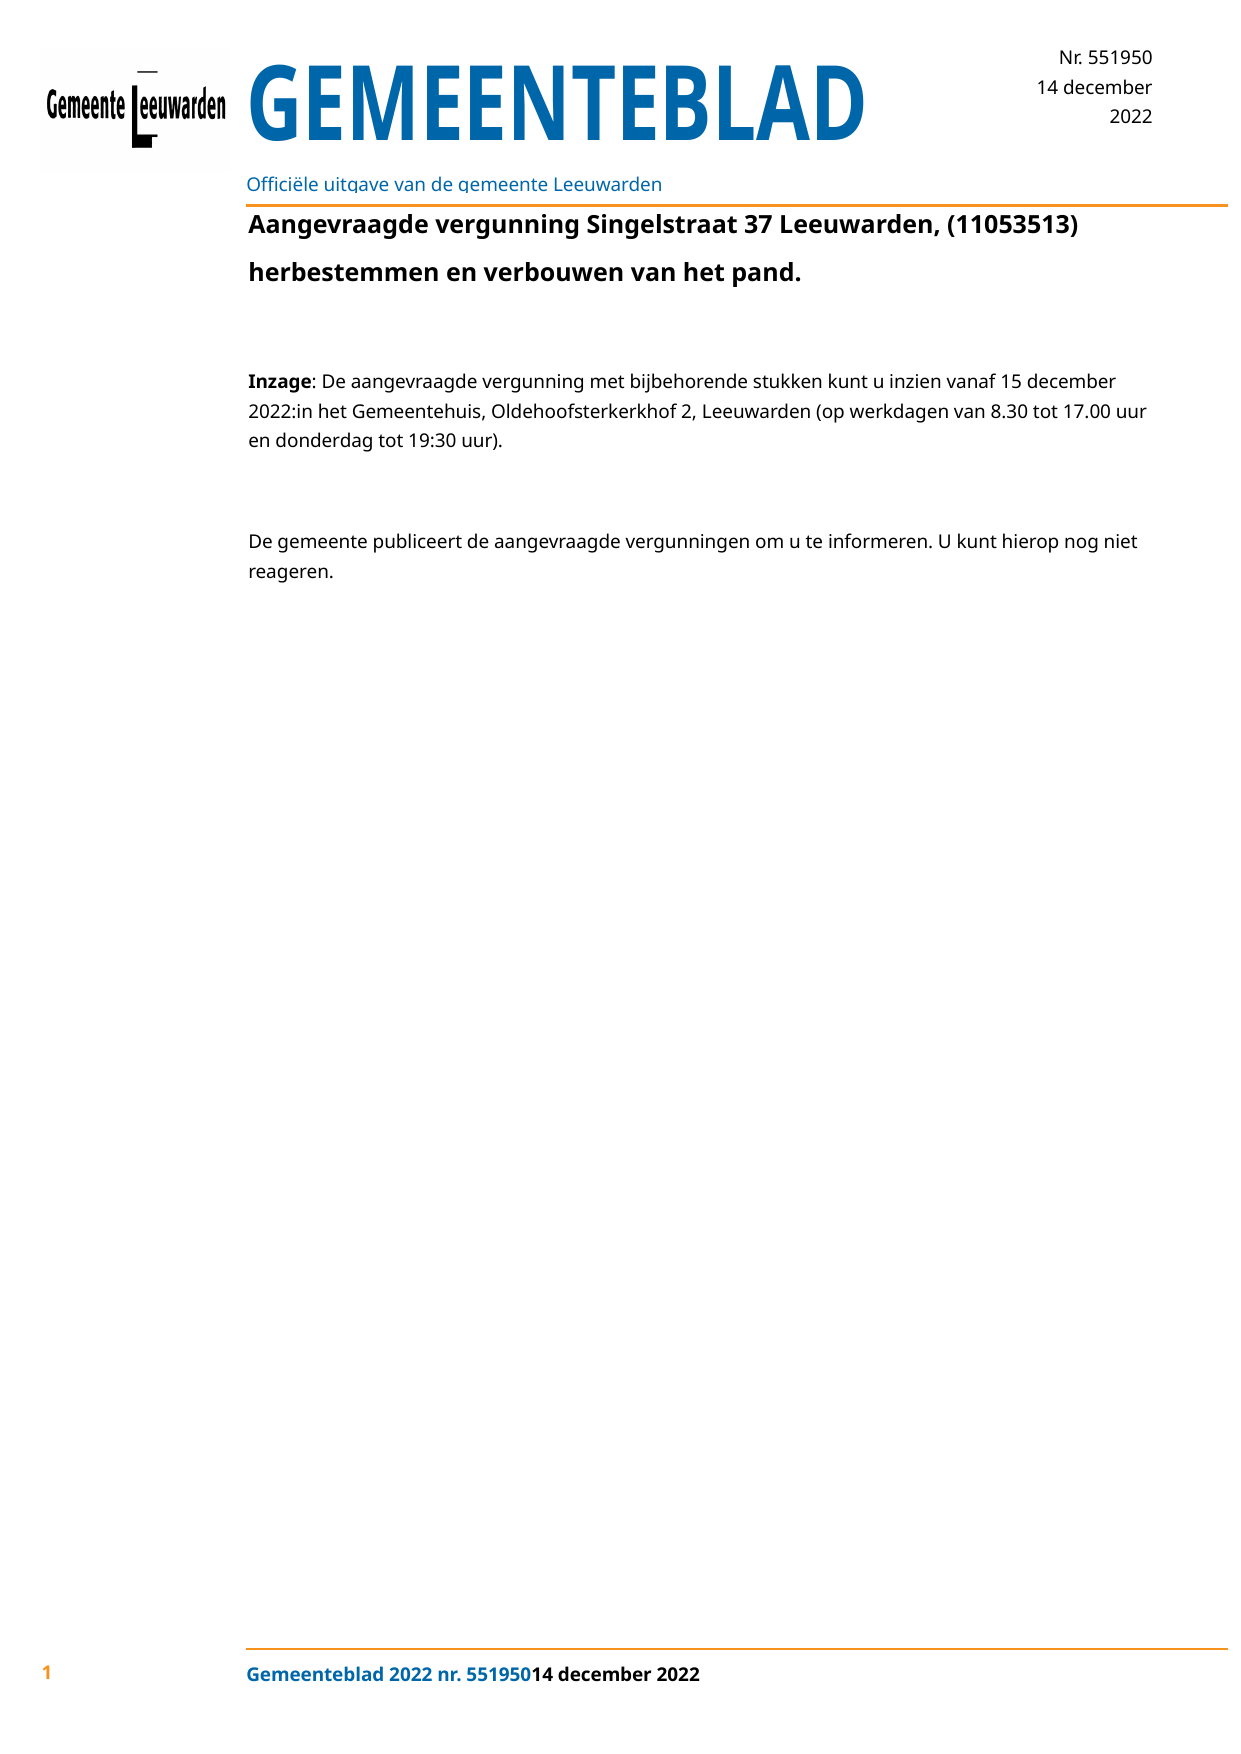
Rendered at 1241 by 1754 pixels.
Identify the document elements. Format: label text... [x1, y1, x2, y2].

picture [41, 47, 231, 172]
text De gemeente publiceert de aangevraagde vergunningen om u te informeren. U kunt hierop nog niet reageren. [248, 528, 1152, 584]
text Aangevraagde vergunning Singelstraat 37 Leeuwarden, (11053513) herbestemmen en verbouwen van het pand. [248, 207, 1152, 288]
text Inzage: De aangevraagde vergunning met bijbehorende stukken kunt u inzien vanaf 15 december 2022:in het Gemeentehuis, Oldehoofsterkerkhof 2, Leeuwarden (op werkdagen van 8.30 tot 17.00 uur en donderdag tot 19:30 uur). [248, 368, 1152, 453]
